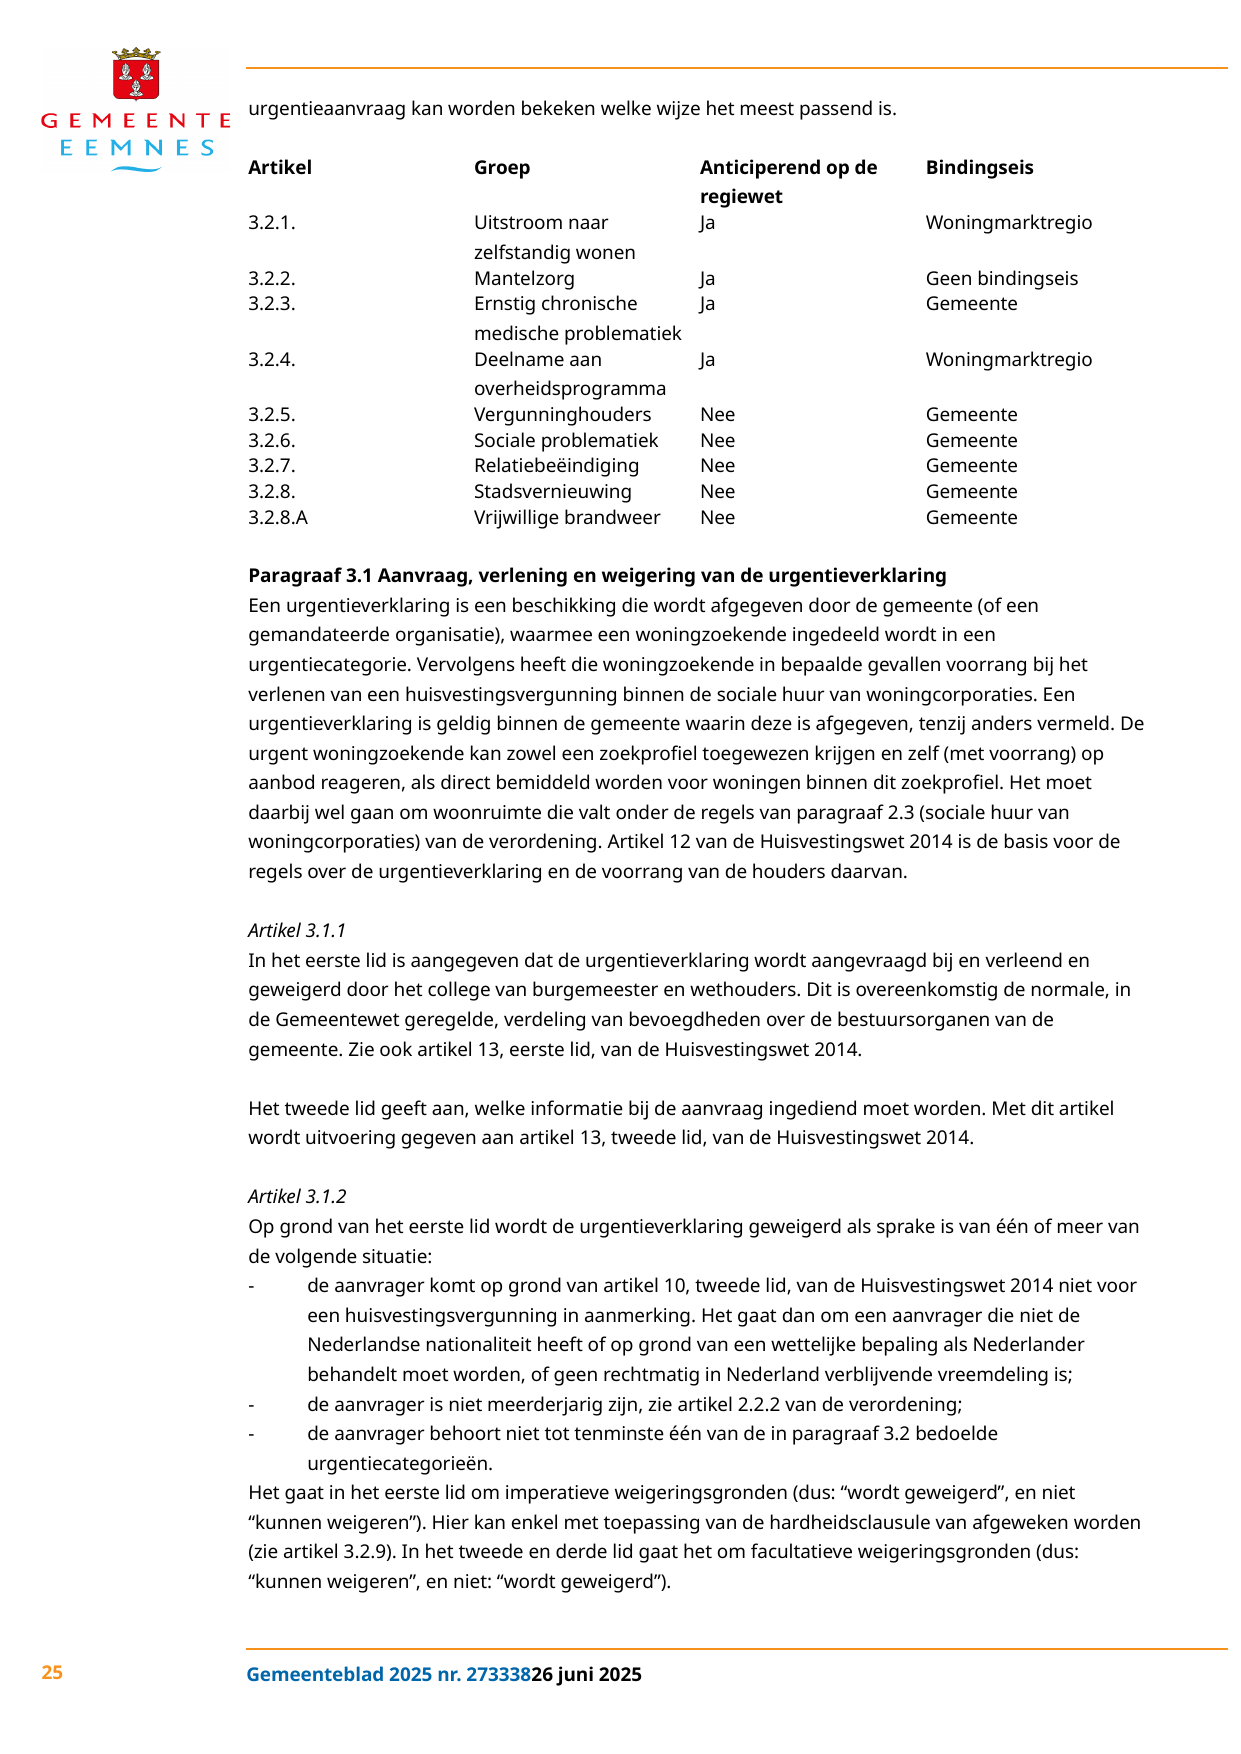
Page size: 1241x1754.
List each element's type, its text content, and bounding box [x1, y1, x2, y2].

table_cell Nee [700, 453, 926, 478]
table_header Groep [474, 154, 700, 209]
table_cell Gemeente [926, 478, 1152, 504]
table_cell Ja [700, 265, 926, 290]
table_header Anticiperend op de regiewet [700, 154, 926, 209]
table_header Bindingseis [926, 154, 1152, 209]
list de aanvrager komt op grond van artikel 10, tweede lid, van de Huisvestingswet 2014 niet voor een huisvestingsvergunning in aanmerking. Het gaat dan om een aanvrager die niet de Nederlandse nationaliteit heeft of op grond van een wettelijke bepaling als Nederlander behandelt moet worden, of geen rechtmatig in Nederland verblijvende vreemdeling is; [248, 1272, 1152, 1387]
table_cell Ja [700, 290, 926, 346]
table_cell 3.2.1. [248, 209, 474, 265]
table_cell 3.2.7. [248, 453, 474, 478]
table_cell Nee [700, 401, 926, 427]
table_cell Geen bindingseis [926, 265, 1152, 290]
table_cell Gemeente [926, 504, 1152, 530]
table_cell Woningmarktregio [926, 209, 1152, 265]
table_cell Sociale problematiek [474, 427, 700, 452]
list de aanvrager is niet meerderjarig zijn, zie artikel 2.2.2 van de verordening; [248, 1391, 1152, 1417]
table_cell Nee [700, 478, 926, 504]
table_cell Vrijwillige brandweer [474, 504, 700, 530]
text Een urgentieverklaring is een beschikking die wordt afgegeven door de gemeente (of een gemandateerde organisatie), waarmee een woningzoekende ingedeeld wordt in een urgentiecategorie. Vervolgens heeft die woningzoekende in bepaalde gevallen voorrang bij het verlenen van een huisvestingsvergunning binnen de sociale huur van woningcorporaties. Een urgentieverklaring is geldig binnen de gemeente waarin deze is afgegeven, tenzij anders vermeld. De urgent woningzoekende kan zowel een zoekprofiel toegewezen krijgen en zelf (met voorrang) op aanbod reageren, als direct bemiddeld worden voor woningen binnen dit zoekprofiel. Het moet daarbij wel gaan om woonruimte die valt onder de regels van paragraaf 2.3 (sociale huur van woningcorporaties) van de verordening. Artikel 12 van de Huisvestingswet 2014 is de basis voor de regels over de urgentieverklaring en de voorrang van de houders daarvan. [248, 592, 1152, 884]
list de aanvrager behoort niet tot tenminste één van de in paragraaf 3.2 bedoelde urgentiecategorieën. [248, 1420, 1152, 1476]
table_cell Mantelzorg [474, 265, 700, 290]
picture [41, 47, 231, 172]
text urgentieaanvraag kan worden bekeken welke wijze het meest passend is. [248, 95, 1152, 121]
table_cell Gemeente [926, 290, 1152, 346]
text In het eerste lid is aangegeven dat de urgentieverklaring wordt aangevraagd bij en verleend en geweigerd door het college van burgemeester en wethouders. Dit is overeenkomstig de normale, in de Gemeentewet geregelde, verdeling van bevoegdheden over de bestuursorganen van de gemeente. Zie ook artikel 13, eerste lid, van de Huisvestingswet 2014. [248, 947, 1152, 1062]
text Het tweede lid geeft aan, welke informatie bij de aanvraag ingediend moet worden. Met dit artikel wordt uitvoering gegeven aan artikel 13, tweede lid, van de Huisvestingswet 2014. [248, 1095, 1152, 1150]
table_cell 3.2.8.A [248, 504, 474, 530]
table_cell Ja [700, 346, 926, 401]
table_cell Relatiebeëindiging [474, 453, 700, 478]
table_cell Nee [700, 504, 926, 530]
table_cell Vergunninghouders [474, 401, 700, 427]
text Artikel 3.1.1 [248, 917, 1152, 943]
text Artikel 3.1.2 [248, 1184, 1152, 1209]
table_cell 3.2.4. [248, 346, 474, 401]
table_cell Uitstroom naar zelfstandig wonen [474, 209, 700, 265]
table_cell 3.2.2. [248, 265, 474, 290]
table_cell Ja [700, 209, 926, 265]
text Het gaat in het eerste lid om imperatieve weigeringsgronden (dus: “wordt geweigerd”, en niet “kunnen weigeren”). Hier kan enkel met toepassing van de hardheidsclausule van afgeweken worden (zie artikel 3.2.9). In het tweede en derde lid gaat het om facultatieve weigeringsgronden (dus: “kunnen weigeren”, en niet: “wordt geweigerd”). [248, 1479, 1152, 1594]
table_cell Deelname aan overheidsprogramma [474, 346, 700, 401]
table_cell Gemeente [926, 427, 1152, 452]
table_cell Nee [700, 427, 926, 452]
table_cell 3.2.6. [248, 427, 474, 452]
table_cell Gemeente [926, 401, 1152, 427]
table_cell 3.2.8. [248, 478, 474, 504]
table_cell 3.2.5. [248, 401, 474, 427]
table_cell Ernstig chronische medische problematiek [474, 290, 700, 346]
table_cell Stadsvernieuwing [474, 478, 700, 504]
table_cell Gemeente [926, 453, 1152, 478]
table_header Artikel [248, 154, 474, 209]
text Op grond van het eerste lid wordt de urgentieverklaring geweigerd als sprake is van één of meer van de volgende situatie: [248, 1213, 1152, 1269]
text Paragraaf 3.1 Aanvraag, verlening en weigering van de urgentieverklaring [248, 562, 1152, 588]
table_cell Woningmarktregio [926, 346, 1152, 401]
table_cell 3.2.3. [248, 290, 474, 346]
